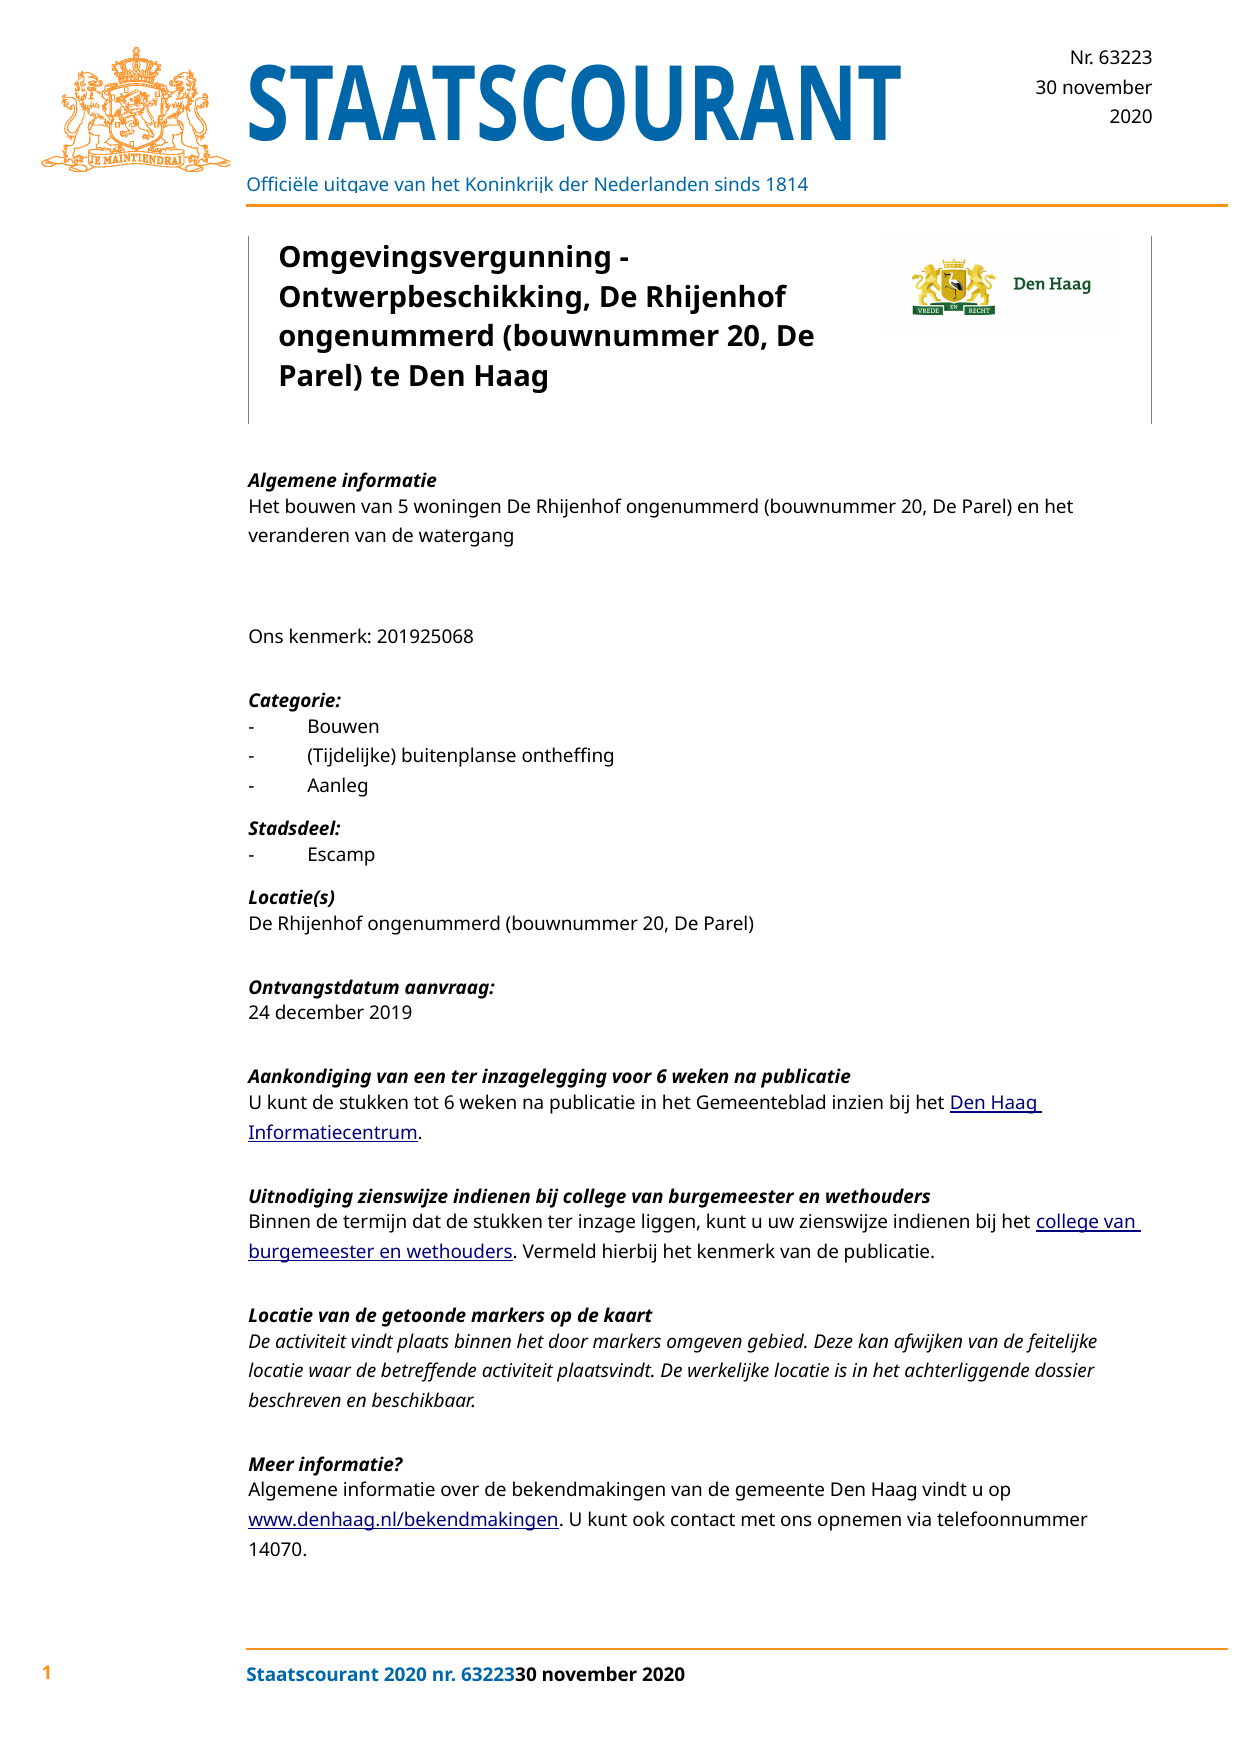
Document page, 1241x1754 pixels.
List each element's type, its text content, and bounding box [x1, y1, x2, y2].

text Algemene informatie over de bekendmakingen van de gemeente Den Haag vindt u op www.denhaag.nl/bekendmakingen. U kunt ook contact met ons opnemen via telefoonnummer 14070. [248, 1477, 1152, 1562]
table_header [850, 236, 1151, 424]
picture [41, 47, 231, 172]
text Binnen de termijn dat de stukken ter inzage liggen, kunt u uw zienswijze indienen bij het college van burgemeester en wethouders. Vermeld hierbij het kenmerk van de publicatie. [248, 1208, 1152, 1264]
picture [882, 236, 1119, 336]
text De Rhijenhof ongenummerd (bouwnummer 20, De Parel) [248, 910, 1152, 936]
table_header Omgevingsvergunning - Ontwerpbeschikking, De Rhijenhof ongenummerd (bouwnummer 20, De Parel) te Den Haag [249, 236, 850, 424]
list (Tijdelijke) buitenplanse ontheffing [248, 743, 1152, 768]
text Stadsdeel: [248, 815, 1152, 841]
text Locatie(s) [248, 884, 1152, 910]
list Aanleg [248, 772, 1152, 798]
text Aankondiging van een ter inzagelegging voor 6 weken na publicatie [248, 1063, 1152, 1089]
text Locatie van de getoonde markers op de kaart [248, 1302, 1152, 1328]
text Ons kenmerk: 201925068 [248, 623, 1152, 649]
text U kunt de stukken tot 6 weken na publicatie in het Gemeenteblad inzien bij het Den Haag Informatiecentrum. [248, 1089, 1152, 1144]
text De activiteit vindt plaats binnen het door markers omgeven gebied. Deze kan afwijken van de feitelijke locatie waar de betreffende activiteit plaatsvindt. De werkelijke locatie is in het achterliggende dossier beschreven en beschikbaar. [248, 1328, 1152, 1413]
text Algemene informatie [248, 467, 1152, 493]
text Het bouwen van 5 woningen De Rhijenhof ongenummerd (bouwnummer 20, De Parel) en het veranderen van de watergang [248, 493, 1152, 548]
list Escamp [248, 841, 1152, 867]
text Categorie: [248, 687, 1152, 713]
text Uitnodiging zienswijze indienen bij college van burgemeester en wethouders [248, 1183, 1152, 1208]
text Meer informatie? [248, 1451, 1152, 1477]
text Ontvangstdatum aanvraag: [248, 974, 1152, 999]
text 24 december 2019 [248, 999, 1152, 1025]
list Bouwen [248, 713, 1152, 739]
